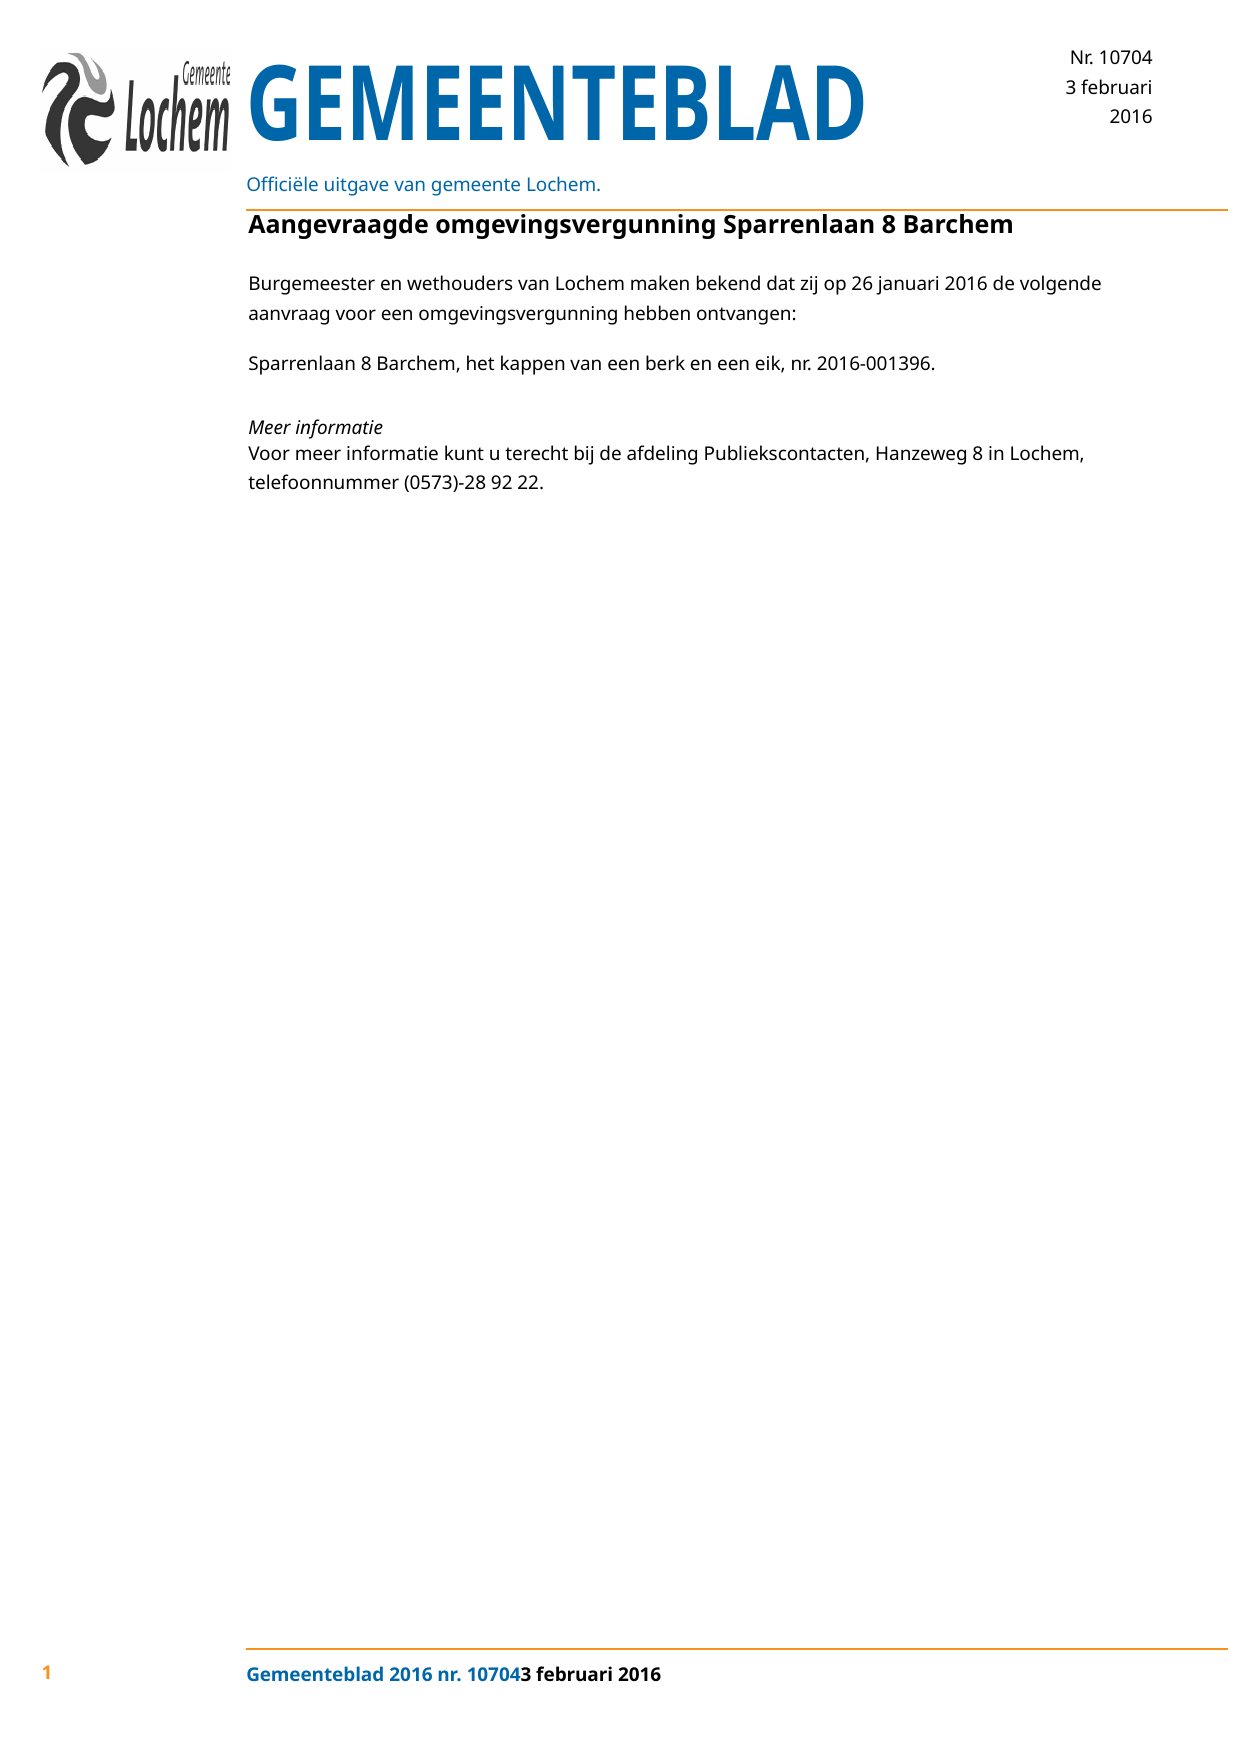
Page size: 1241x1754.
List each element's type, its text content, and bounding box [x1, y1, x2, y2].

text Aangevraagde omgevingsvergunning Sparrenlaan 8 Barchem [248, 211, 1152, 241]
picture [41, 47, 231, 172]
text Meer informatie [248, 414, 1152, 440]
text Voor meer informatie kunt u terecht bij de afdeling Publiekscontacten, Hanzeweg 8 in Lochem, telefoonnummer (0573)-28 92 22. [248, 440, 1152, 495]
text Sparrenlaan 8 Barchem, het kappen van een berk en een eik, nr. 2016-001396. [248, 350, 1152, 376]
text Burgemeester en wethouders van Lochem maken bekend dat zij op 26 januari 2016 de volgende aanvraag voor een omgevingsvergunning hebben ontvangen: [248, 270, 1152, 326]
